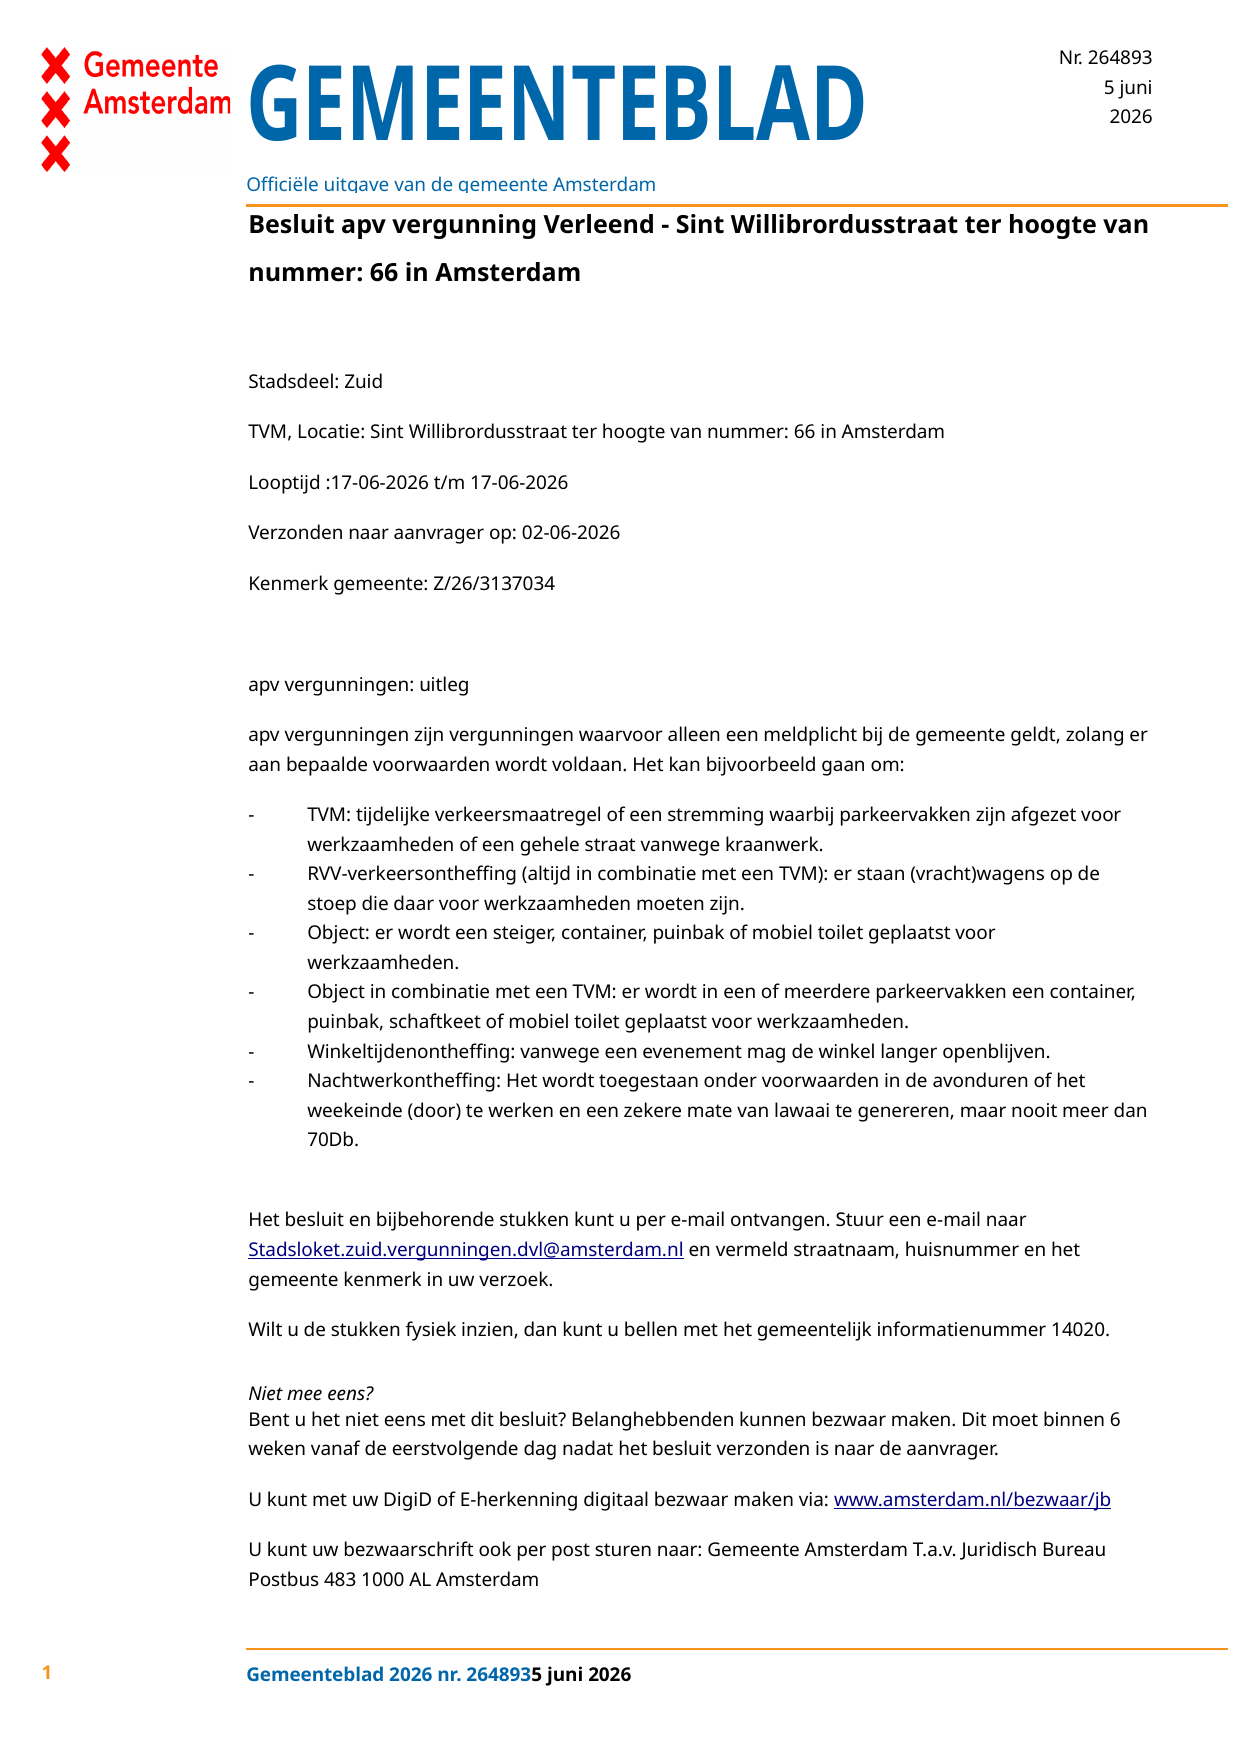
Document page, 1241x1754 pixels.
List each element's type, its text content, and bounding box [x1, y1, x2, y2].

list RVV-verkeersontheffing (altijd in combinatie met een TVM): er staan (vracht)wagens op de stoep die daar voor werkzaamheden moeten zijn. [248, 860, 1152, 916]
text Verzonden naar aanvrager op: 02-06-2026 [248, 519, 1152, 545]
list TVM: tijdelijke verkeersmaatregel of een stremming waarbij parkeervakken zijn afgezet voor werkzaamheden of een gehele straat vanwege kraanwerk. [248, 801, 1152, 857]
text Het besluit en bijbehorende stukken kunt u per e-mail ontvangen. Stuur een e-mail naar Stadsloket.zuid.vergunningen.dvl@amsterdam.nl en vermeld straatnaam, huisnummer en het gemeente kenmerk in uw verzoek. [248, 1207, 1152, 1292]
list Winkeltijdenontheffing: vanwege een evenement mag de winkel langer openblijven. [248, 1038, 1152, 1064]
text Niet mee eens? [248, 1380, 1152, 1406]
list Object in combinatie met een TVM: er wordt in een of meerdere parkeervakken een container, puinbak, schaftkeet of mobiel toilet geplaatst voor werkzaamheden. [248, 979, 1152, 1034]
text Looptijd :17-06-2026 t/m 17-06-2026 [248, 469, 1152, 495]
text TVM, Locatie: Sint Willibrordusstraat ter hoogte van nummer: 66 in Amsterdam [248, 419, 1152, 444]
list Object: er wordt een steiger, container, puinbak of mobiel toilet geplaatst voor werkzaamheden. [248, 919, 1152, 975]
text Wilt u de stukken fysiek inzien, dan kunt u bellen met het gemeentelijk informatienummer 14020. [248, 1316, 1152, 1342]
picture [41, 47, 231, 172]
text Kenmerk gemeente: Z/26/3137034 [248, 570, 1152, 596]
text Stadsdeel: Zuid [248, 368, 1152, 394]
text Besluit apv vergunning Verleend - Sint Willibrordusstraat ter hoogte van nummer: 66 in Amsterdam [248, 207, 1152, 288]
text U kunt uw bezwaarschrift ook per post sturen naar: Gemeente Amsterdam T.a.v. Juridisch Bureau Postbus 483 1000 AL Amsterdam [248, 1536, 1152, 1592]
text apv vergunningen: uitleg [248, 671, 1152, 697]
text apv vergunningen zijn vergunningen waarvoor alleen een meldplicht bij de gemeente geldt, zolang er aan bepaalde voorwaarden wordt voldaan. Het kan bijvoorbeeld gaan om: [248, 721, 1152, 777]
text U kunt met uw DigiD of E-herkenning digitaal bezwaar maken via: www.amsterdam.nl/bezwaar/jb [248, 1486, 1152, 1512]
text Bent u het niet eens met dit besluit? Belanghebbenden kunnen bezwaar maken. Dit moet binnen 6 weken vanaf de eerstvolgende dag nadat het besluit verzonden is naar de aanvrager. [248, 1406, 1152, 1461]
list Nachtwerkontheffing: Het wordt toegestaan onder voorwaarden in de avonduren of het weekeinde (door) te werken en een zekere mate van lawaai te genereren, maar nooit meer dan 70Db. [248, 1067, 1152, 1152]
